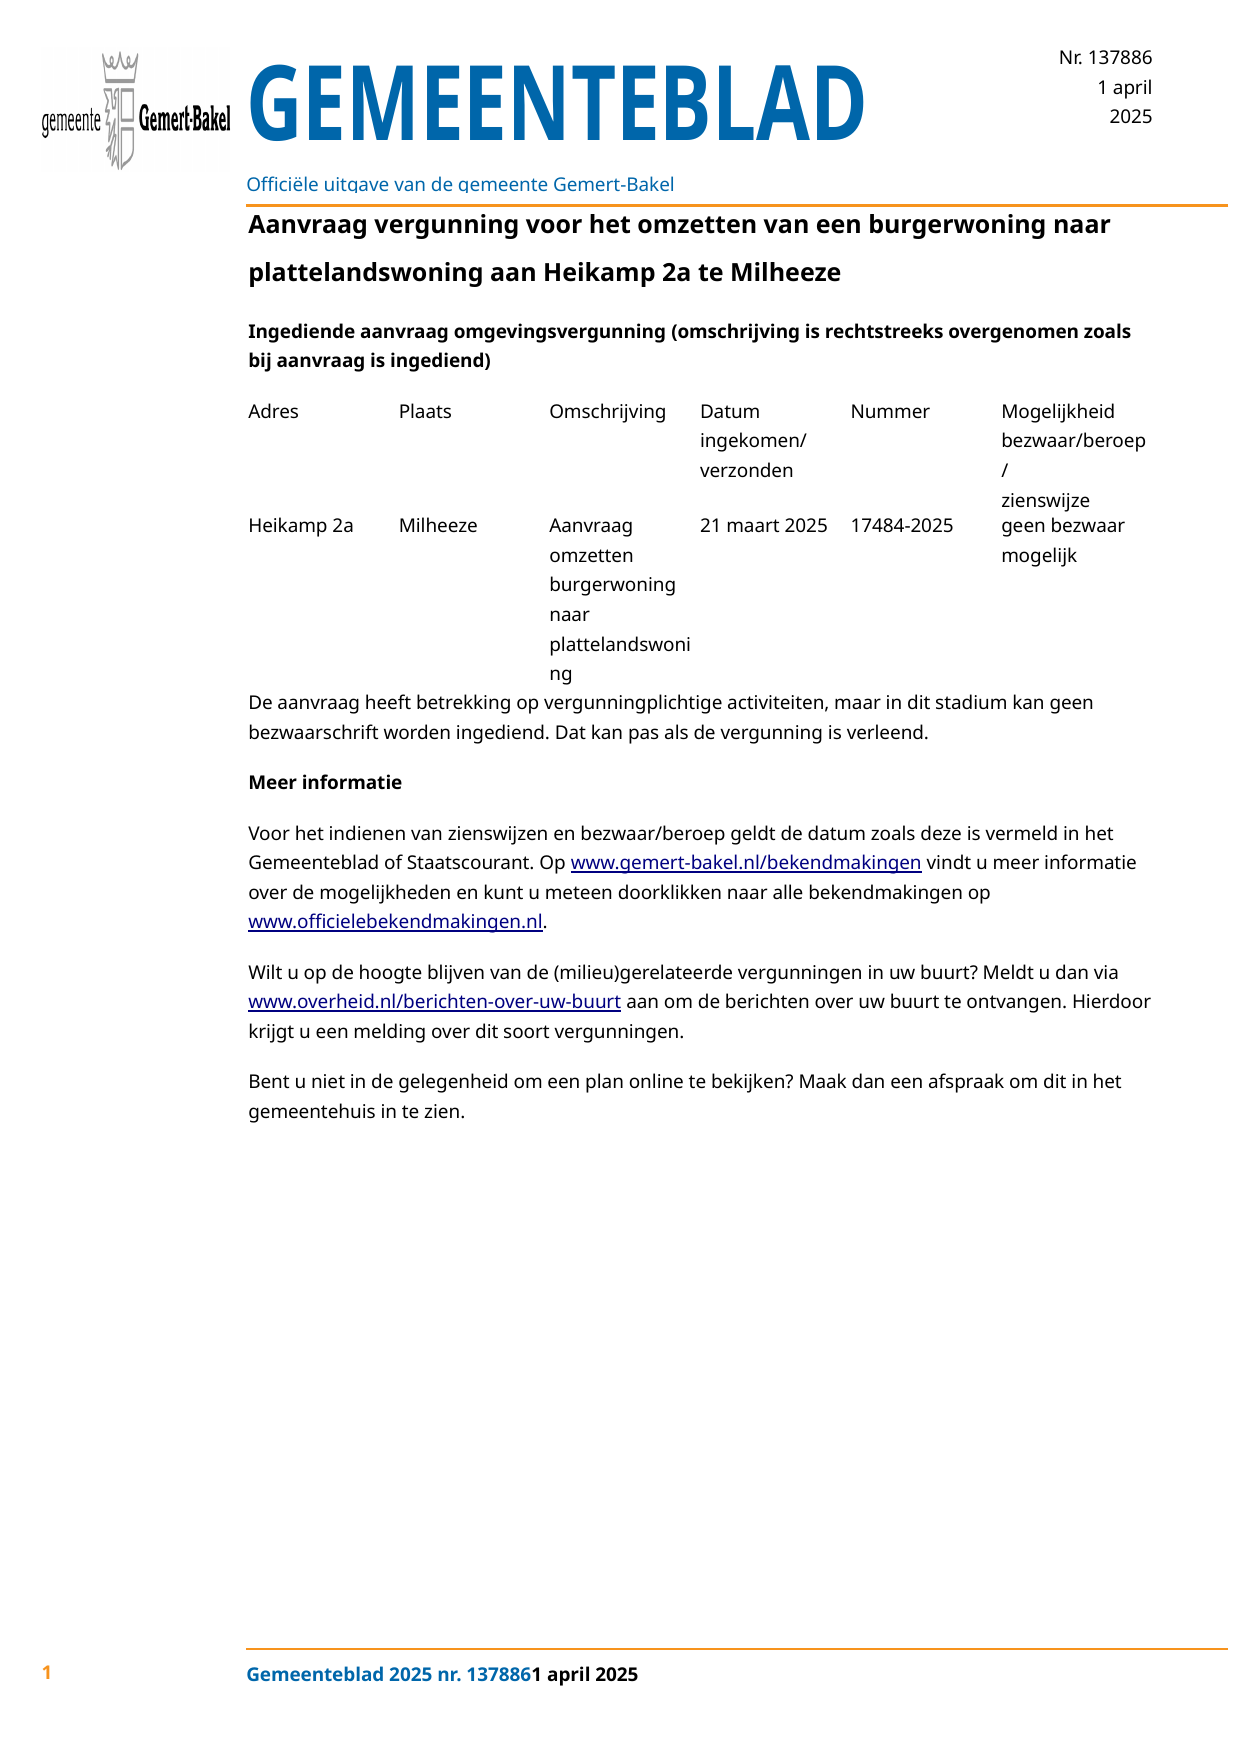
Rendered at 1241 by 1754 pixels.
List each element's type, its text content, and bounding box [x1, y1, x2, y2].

text Bent u niet in de gelegenheid om een plan online te bekijken? Maak dan een afspraak om dit in het gemeentehuis in te zien. [248, 1068, 1152, 1124]
table_cell Heikamp 2a [248, 513, 398, 686]
table_header Plaats [399, 398, 549, 512]
text Voor het indienen van zienswijzen en bezwaar/beroep geldt de datum zoals deze is vermeld in het Gemeenteblad of Staatscourant. Op www.gemert-bakel.nl/bekendmakingen vindt u meer informatie over de mogelijkheden en kunt u meteen doorklikken naar alle bekendmakingen op www.officielebekendmakingen.nl. [248, 820, 1152, 934]
text Wilt u op de hoogte blijven van de (milieu)gerelateerde vergunningen in uw buurt? Meldt u dan via www.overheid.nl/berichten-over-uw-buurt aan om de berichten over uw buurt te ontvangen. Hierdoor krijgt u een melding over dit soort vergunningen. [248, 959, 1152, 1044]
table_header Datum ingekomen/ verzonden [700, 398, 850, 512]
table_header Mogelijkheid bezwaar/beroep/ zienswijze [1001, 398, 1152, 512]
table_header Adres [248, 398, 398, 512]
text De aanvraag heeft betrekking op vergunningplichtige activiteiten, maar in dit stadium kan geen bezwaarschrift worden ingediend. Dat kan pas als de vergunning is verleend. [248, 689, 1152, 745]
table_cell 17484-2025 [850, 513, 1001, 686]
text Aanvraag vergunning voor het omzetten van een burgerwoning naar plattelandswoning aan Heikamp 2a te Milheeze [248, 207, 1152, 288]
table_cell Milheeze [399, 513, 549, 686]
text Ingediende aanvraag omgevingsvergunning (omschrijving is rechtstreeks overgenomen zoals bij aanvraag is ingediend) [248, 318, 1152, 373]
table_cell Aanvraag omzetten burgerwoning naar plattelandswoning [549, 513, 700, 686]
table_header Omschrijving [549, 398, 700, 512]
table_cell geen bezwaar mogelijk [1001, 513, 1152, 686]
table_cell 21 maart 2025 [700, 513, 850, 686]
text Meer informatie [248, 769, 1152, 795]
picture [41, 47, 231, 172]
table_header Nummer [850, 398, 1001, 512]
